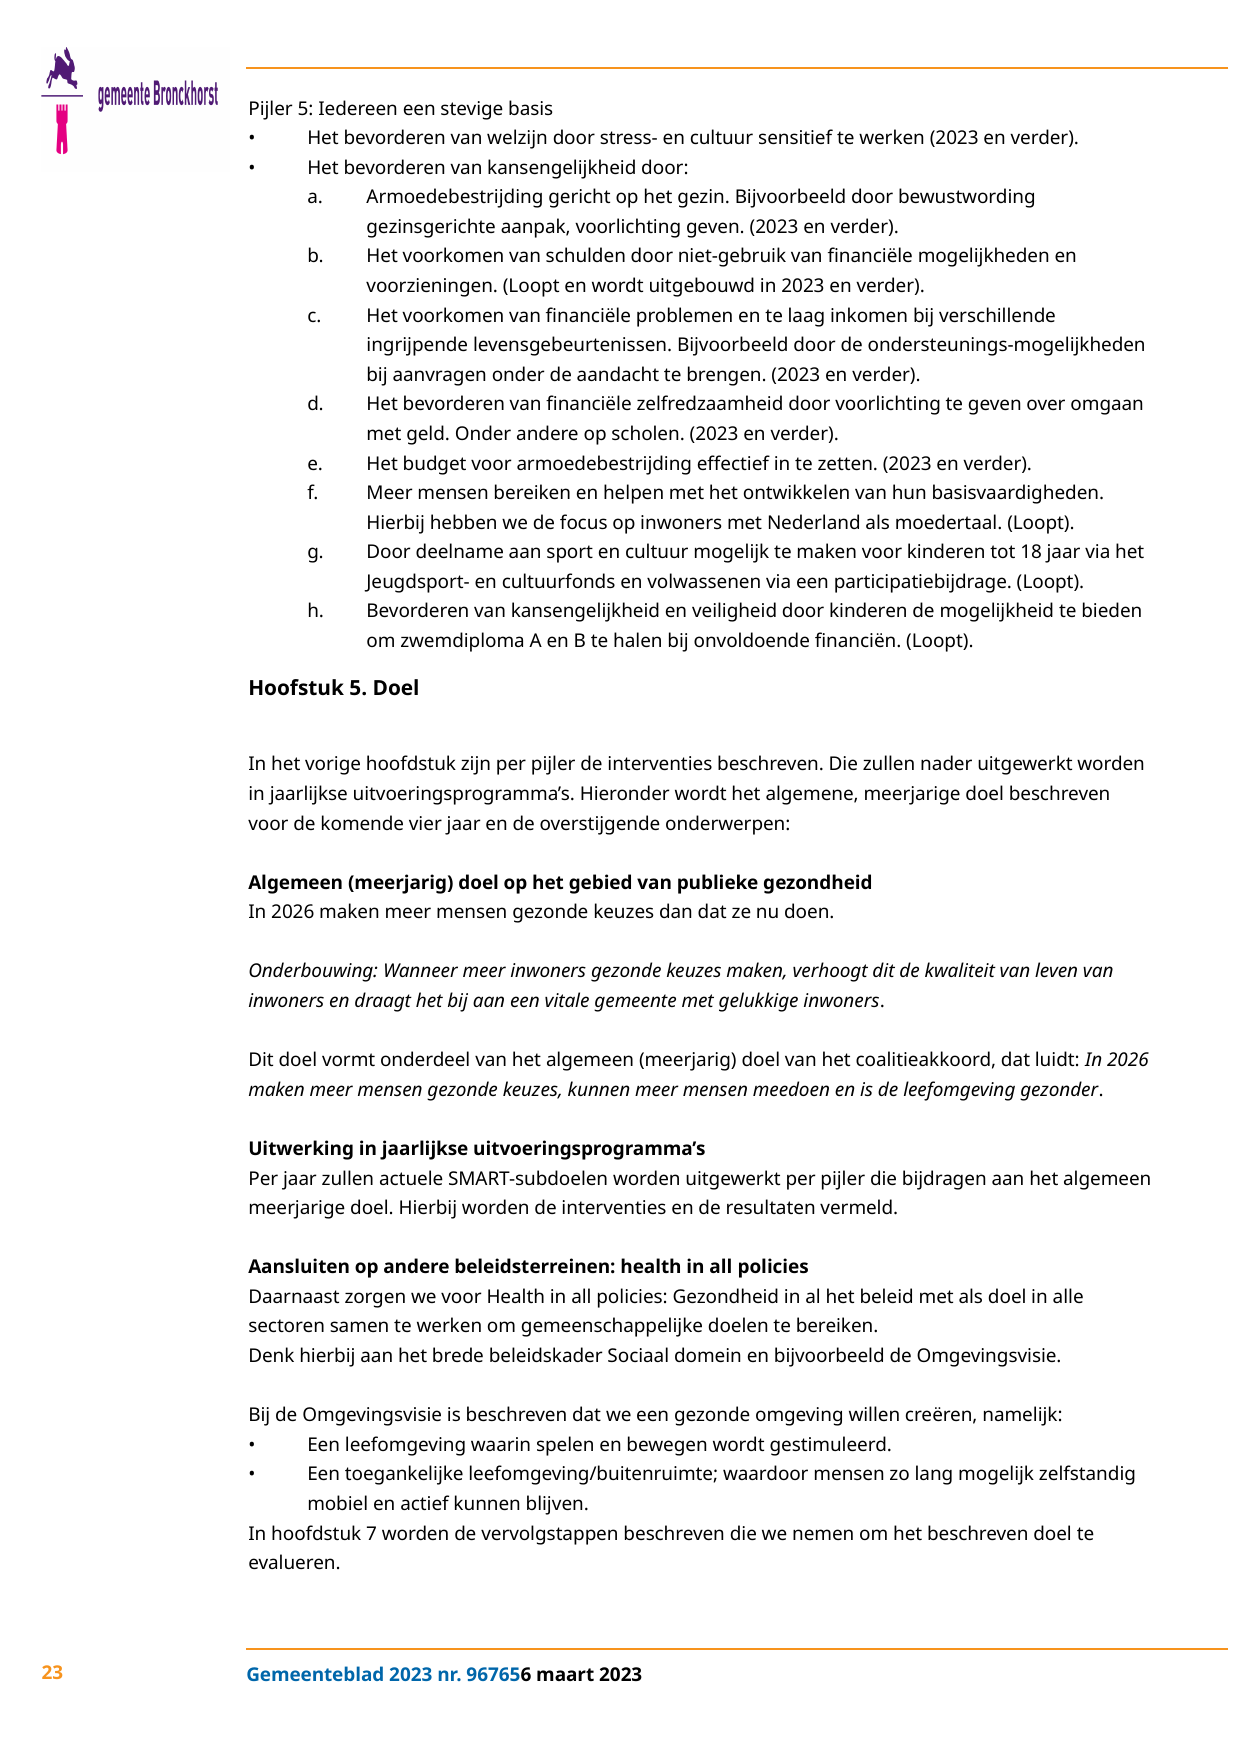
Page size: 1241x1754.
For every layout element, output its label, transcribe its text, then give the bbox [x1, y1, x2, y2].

list Een toegankelijke leefomgeving/buitenruimte; waardoor mensen zo lang mogelijk zelfstandig mobiel en actief kunnen blijven. [248, 1461, 1152, 1516]
list Bevorderen van kansengelijkheid en veiligheid door kinderen de mogelijkheid te bieden om zwemdiploma A en B te halen bij onvoldoende financiën. (Loopt). [307, 598, 1152, 653]
text Aansluiten op andere beleidsterreinen: health in all policies [248, 1253, 1152, 1279]
list Door deelname aan sport en cultuur mogelijk te maken voor kinderen tot 18 jaar via het Jeugdsport- en cultuurfonds en volwassenen via een participatiebijdrage. (Loopt). [307, 538, 1152, 594]
text Per jaar zullen actuele SMART-subdoelen worden uitgewerkt per pijler die bijdragen aan het algemeen meerjarige doel. Hierbij worden de interventies en de resultaten vermeld. [248, 1165, 1152, 1220]
list Een leefomgeving waarin spelen en bewegen wordt gestimuleerd. [248, 1431, 1152, 1457]
text Daarnaast zorgen we voor Health in all policies: Gezondheid in al het beleid met als doel in alle sectoren samen te werken om gemeenschappelijke doelen te bereiken. [248, 1283, 1152, 1338]
text Onderbouwing: Wanneer meer inwoners gezonde keuzes maken, verhoogt dit de kwaliteit van leven van inwoners en draagt het bij aan een vitale gemeente met gelukkige inwoners. [248, 958, 1152, 1013]
text Bij de Omgevingsvisie is beschreven dat we een gezonde omgeving willen creëren, namelijk: [248, 1401, 1152, 1427]
picture [41, 47, 231, 172]
list Het voorkomen van schulden door niet-gebruik van financiële mogelijkheden en voorzieningen. (Loopt en wordt uitgebouwd in 2023 en verder). [307, 243, 1152, 298]
list Het voorkomen van financiële problemen en te laag inkomen bij verschillende ingrijpende levensgebeurtenissen. Bijvoorbeeld door de ondersteunings-mogelijkheden bij aanvragen onder de aandacht te brengen. (2023 en verder). [307, 302, 1152, 387]
text Dit doel vormt onderdeel van het algemeen (meerjarig) doel van het coalitieakkoord, dat luidt: In 2026 maken meer mensen gezonde keuzes, kunnen meer mensen meedoen en is de leefomgeving gezonder. [248, 1046, 1152, 1102]
text In het vorige hoofdstuk zijn per pijler de interventies beschreven. Die zullen nader uitgewerkt worden in jaarlijkse uitvoeringsprogramma’s. Hieronder wordt het algemene, meerjarige doel beschreven voor de komende vier jaar en de overstijgende onderwerpen: [248, 751, 1152, 836]
list Het bevorderen van kansengelijkheid door: [248, 154, 1152, 180]
list Het bevorderen van welzijn door stress- en cultuur sensitief te werken (2023 en verder). [248, 124, 1152, 150]
list Armoedebestrijding gericht op het gezin. Bijvoorbeeld door bewustwording gezinsgerichte aanpak, voorlichting geven. (2023 en verder). [307, 183, 1152, 239]
list Meer mensen bereiken en helpen met het ontwikkelen van hun basisvaardigheden. Hierbij hebben we de focus op inwoners met Nederland als moedertaal. (Loopt). [307, 479, 1152, 535]
text Denk hierbij aan het brede beleidskader Sociaal domein en bijvoorbeeld de Omgevingsvisie. [248, 1342, 1152, 1368]
list Het bevorderen van financiële zelfredzaamheid door voorlichting te geven over omgaan met geld. Onder andere op scholen. (2023 en verder). [307, 391, 1152, 446]
text In 2026 maken meer mensen gezonde keuzes dan dat ze nu doen. [248, 898, 1152, 924]
text Algemeen (meerjarig) doel op het gebied van publieke gezondheid [248, 869, 1152, 895]
text Pijler 5: Iedereen een stevige basis [248, 95, 1152, 121]
text Uitwerking in jaarlijkse uitvoeringsprogramma’s [248, 1135, 1152, 1161]
text Hoofstuk 5. Doel [248, 673, 1152, 701]
list Het budget voor armoedebestrijding effectief in te zetten. (2023 en verder). [307, 450, 1152, 476]
text In hoofdstuk 7 worden de vervolgstappen beschreven die we nemen om het beschreven doel te evalueren. [248, 1520, 1152, 1575]
